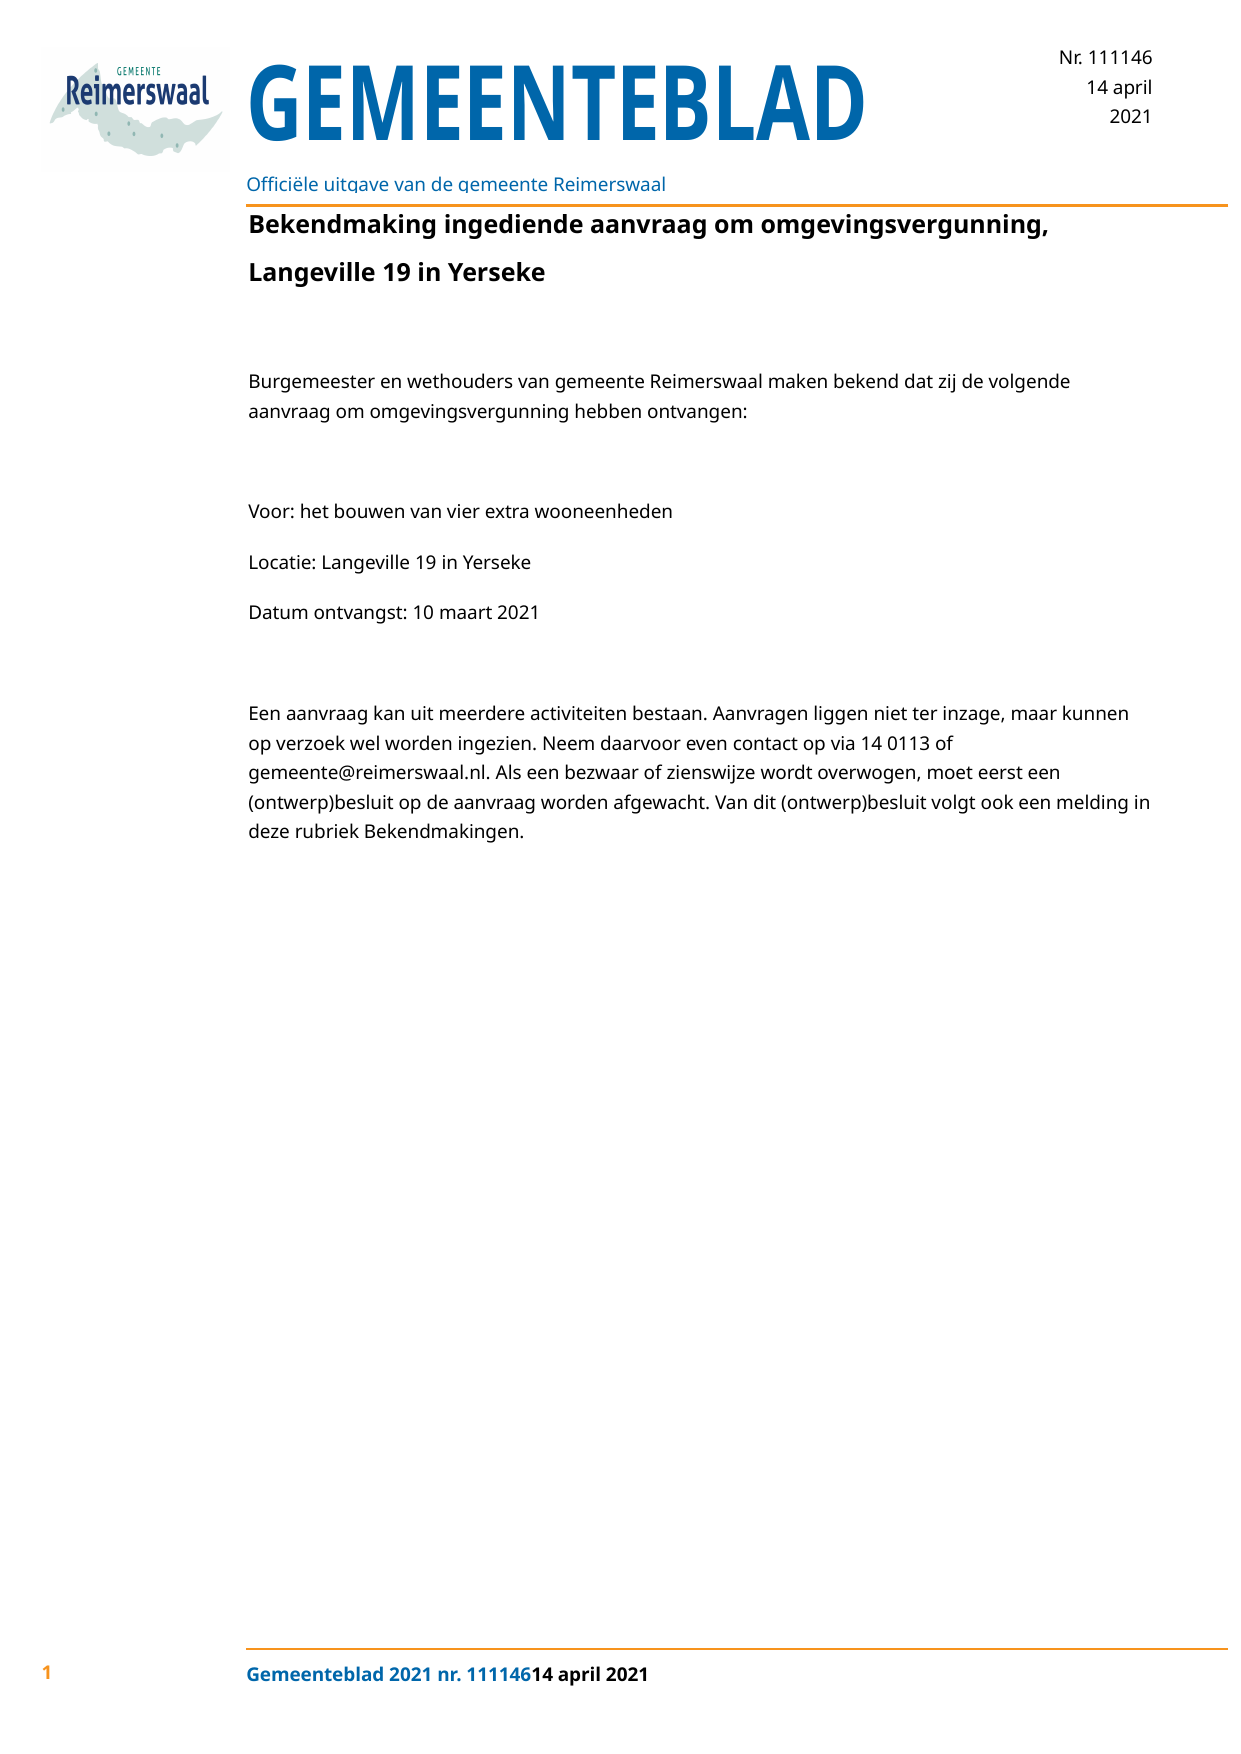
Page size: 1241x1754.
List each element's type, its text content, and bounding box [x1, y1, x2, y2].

picture [41, 47, 231, 172]
text Bekendmaking ingediende aanvraag om omgevingsvergunning, Langeville 19 in Yerseke [248, 207, 1152, 288]
text Locatie: Langeville 19 in Yerseke [248, 549, 1152, 575]
text Datum ontvangst: 10 maart 2021 [248, 599, 1152, 625]
text Een aanvraag kan uit meerdere activiteiten bestaan. Aanvragen liggen niet ter inzage, maar kunnen op verzoek wel worden ingezien. Neem daarvoor even contact op via 14 0113 of gemeente@reimerswaal.nl. Als een bezwaar of zienswijze wordt overwogen, moet eerst een (ontwerp)besluit op de aanvraag worden afgewacht. Van dit (ontwerp)besluit volgt ook een melding in deze rubriek Bekendmakingen. [248, 700, 1152, 844]
text Voor: het bouwen van vier extra wooneenheden [248, 499, 1152, 524]
text Burgemeester en wethouders van gemeente Reimerswaal maken bekend dat zij de volgende aanvraag om omgevingsvergunning hebben ontvangen: [248, 368, 1152, 424]
